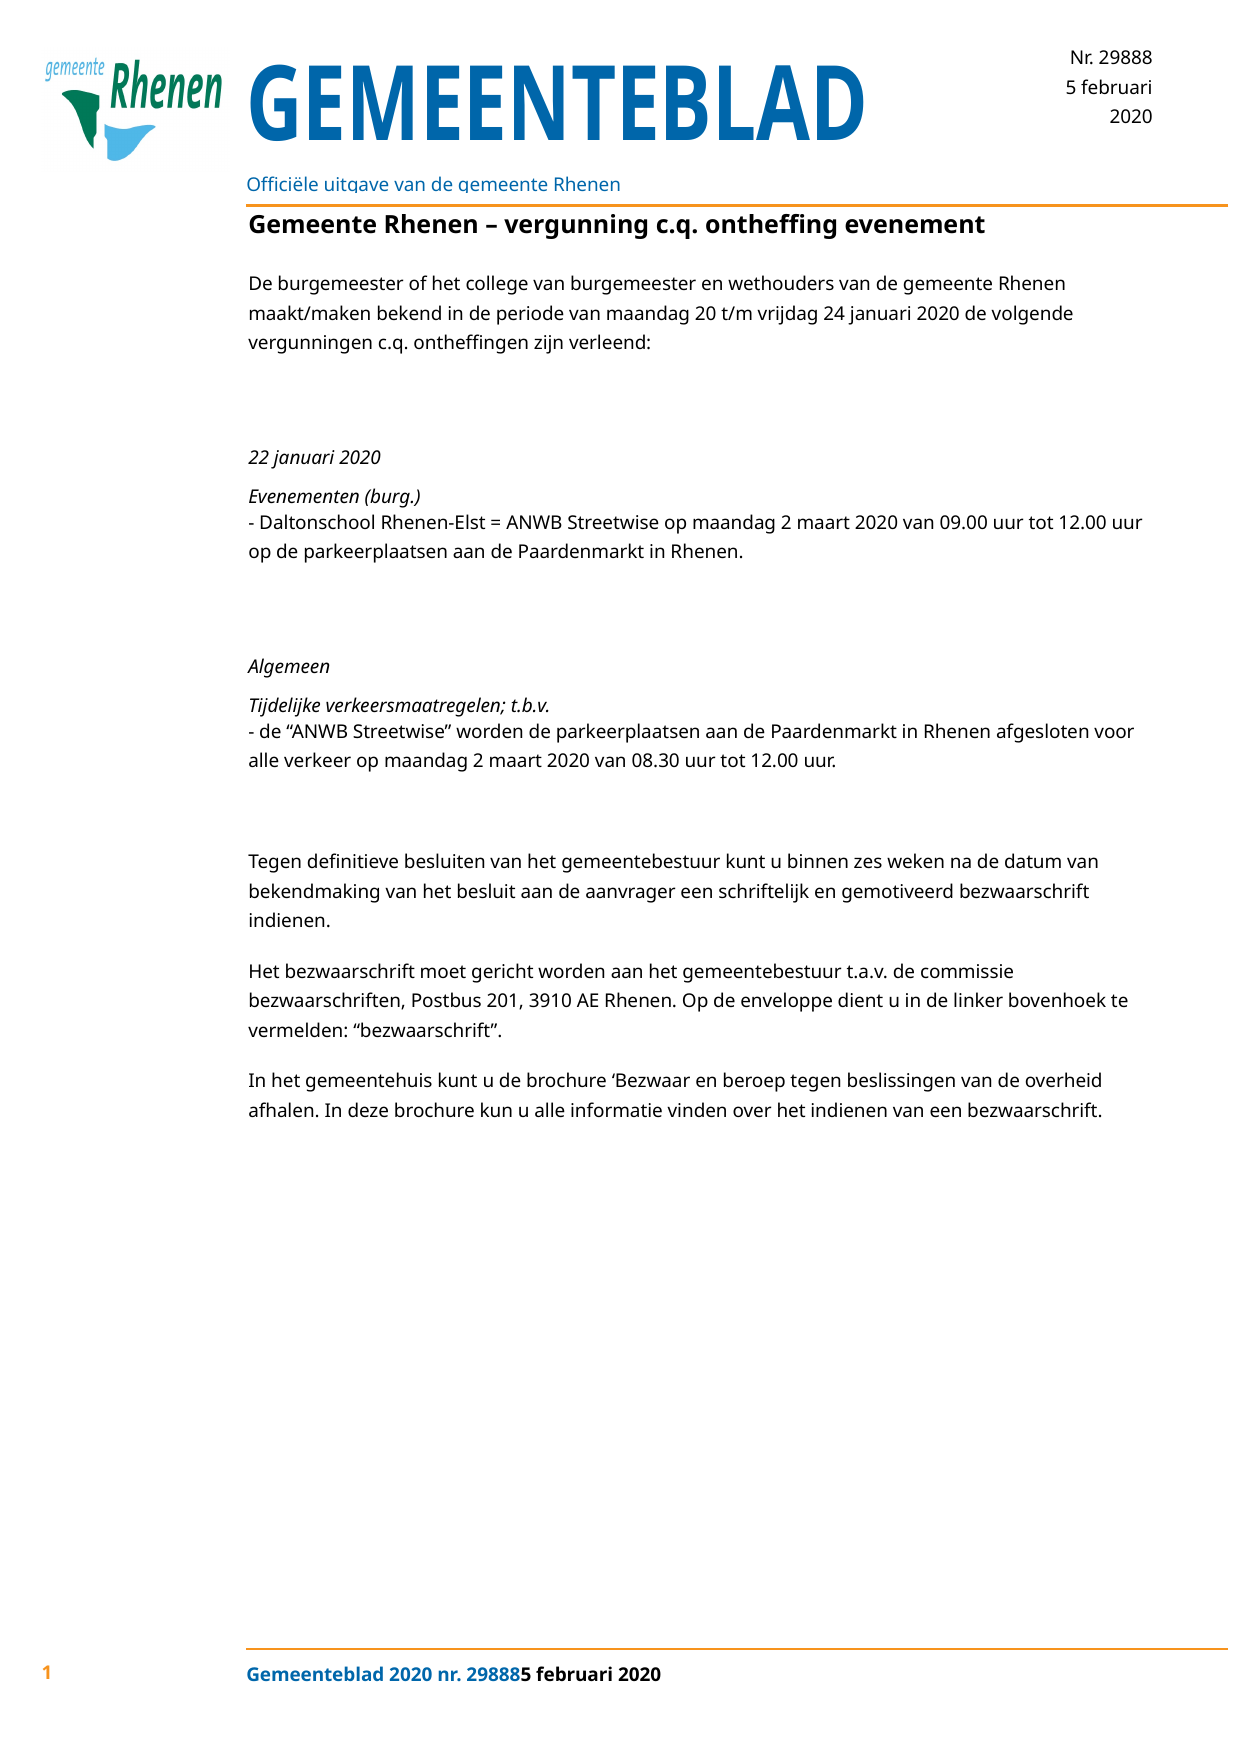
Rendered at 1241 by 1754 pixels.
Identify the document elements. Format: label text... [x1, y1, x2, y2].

picture [41, 47, 231, 172]
text Gemeente Rhenen – vergunning c.q. ontheffing evenement [248, 207, 1152, 241]
text Evenementen (burg.) [248, 483, 1152, 509]
text Het bezwaarschrift moet gericht worden aan het gemeentebestuur t.a.v. de commissie bezwaarschriften, Postbus 201, 3910 AE Rhenen. Op de enveloppe dient u in de linker bovenhoek te vermelden: “bezwaarschrift”. [248, 958, 1152, 1043]
text In het gemeentehuis kunt u de brochure ‘Bezwaar en beroep tegen beslissingen van de overheid afhalen. In deze brochure kun u alle informatie vinden over het indienen van een bezwaarschrift. [248, 1067, 1152, 1123]
text 22 januari 2020 [248, 444, 1152, 469]
text - de “ANWB Streetwise” worden de parkeerplaatsen aan de Paardenmarkt in Rhenen afgesloten voor alle verkeer op maandag 2 maart 2020 van 08.30 uur tot 12.00 uur. [248, 718, 1152, 773]
text De burgemeester of het college van burgemeester en wethouders van de gemeente Rhenen maakt/maken bekend in de periode van maandag 20 t/m vrijdag 24 januari 2020 de volgende vergunningen c.q. ontheffingen zijn verleend: [248, 270, 1152, 355]
text Tijdelijke verkeersmaatregelen; t.b.v. [248, 692, 1152, 718]
text Algemeen [248, 653, 1152, 678]
text Tegen definitieve besluiten van het gemeentebestuur kunt u binnen zes weken na de datum van bekendmaking van het besluit aan de aanvrager een schriftelijk en gemotiveerd bezwaarschrift indienen. [248, 848, 1152, 933]
text - Daltonschool Rhenen-Elst = ANWB Streetwise op maandag 2 maart 2020 van 09.00 uur tot 12.00 uur op de parkeerplaatsen aan de Paardenmarkt in Rhenen. [248, 509, 1152, 564]
